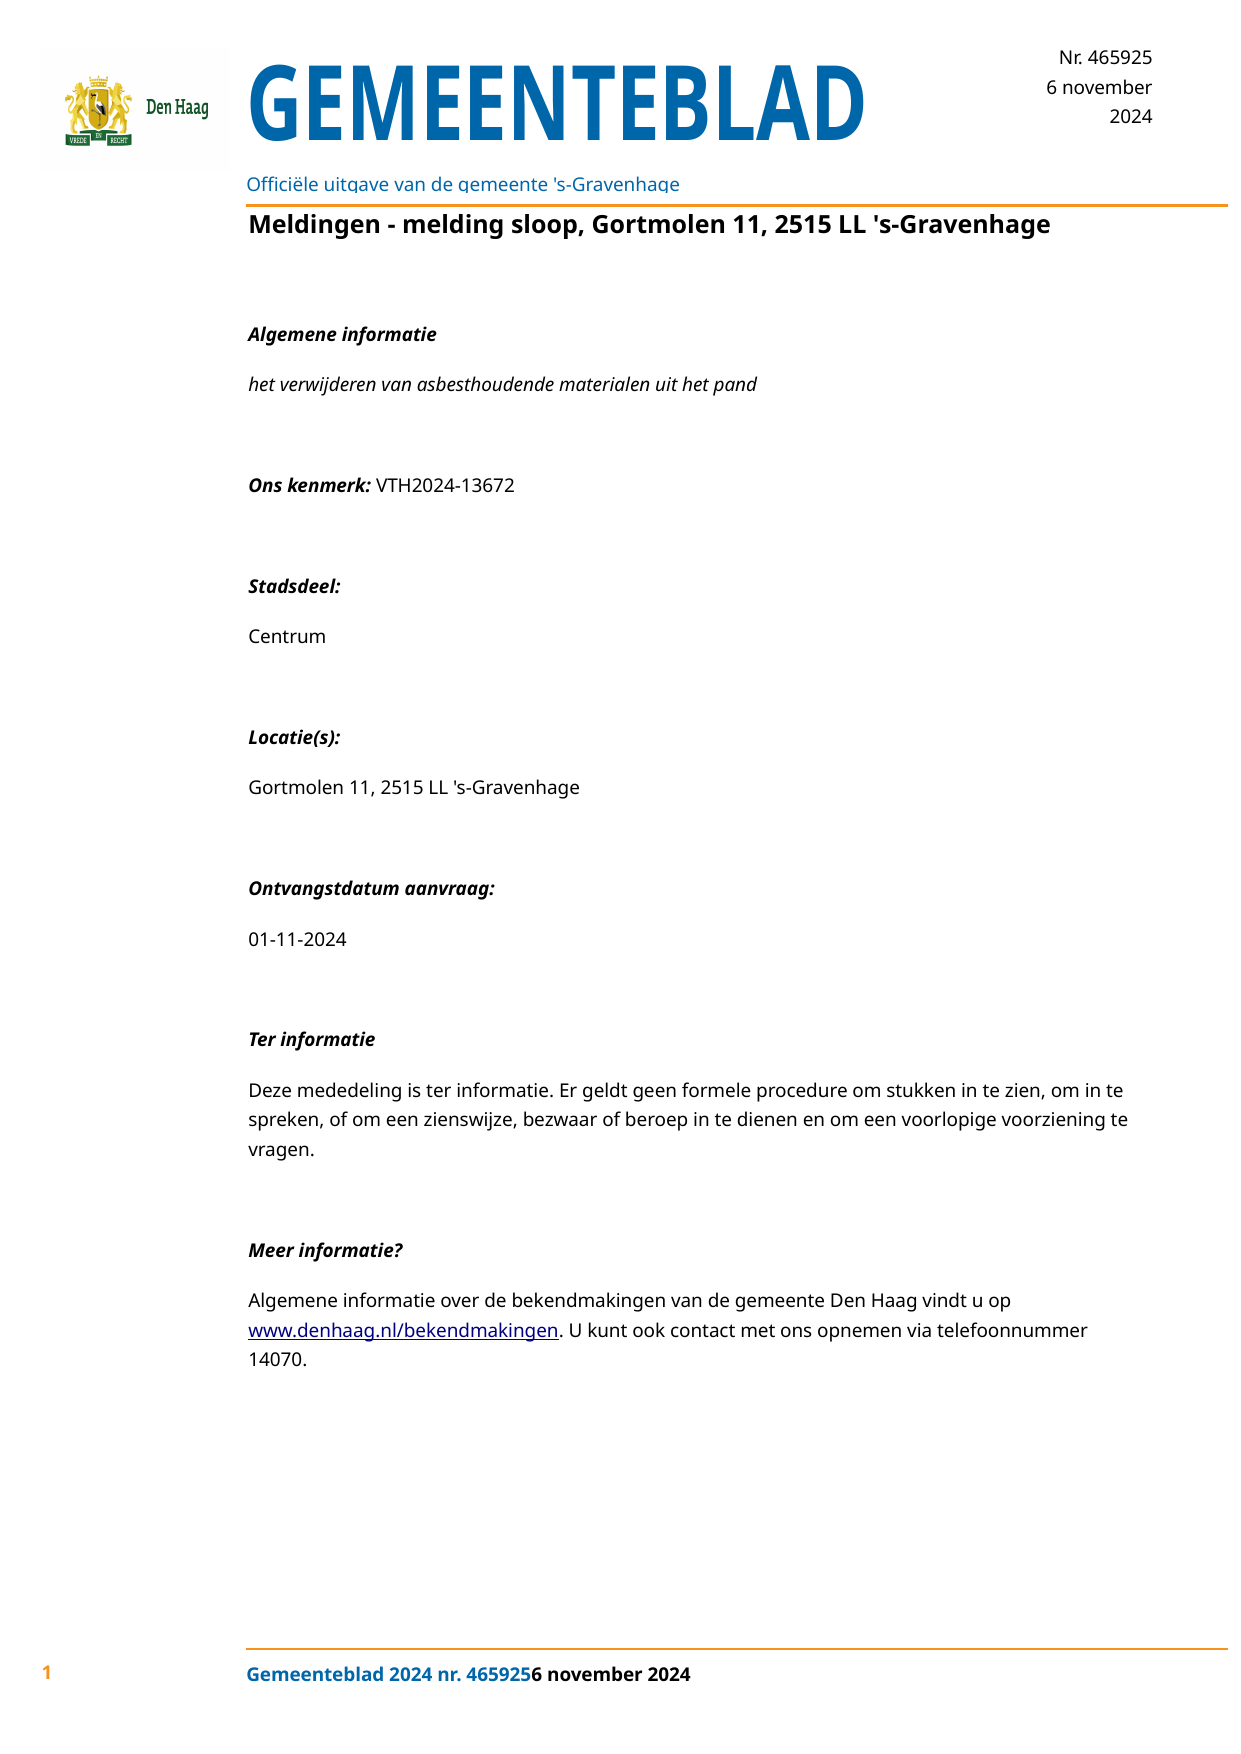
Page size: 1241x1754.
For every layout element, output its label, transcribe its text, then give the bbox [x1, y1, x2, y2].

text het verwijderen van asbesthoudende materialen uit het pand [248, 371, 1152, 397]
text Gortmolen 11, 2515 LL 's-Gravenhage [248, 774, 1152, 800]
text Ontvangstdatum aanvraag: [248, 875, 1152, 901]
text Locatie(s): [248, 724, 1152, 750]
text Deze mededeling is ter informatie. Er geldt geen formele procedure om stukken in te zien, om in te spreken, of om een zienswijze, bezwaar of beroep in te dienen en om een voorlopige voorziening te vragen. [248, 1077, 1152, 1162]
text Algemene informatie over de bekendmakingen van de gemeente Den Haag vindt u op www.denhaag.nl/bekendmakingen. U kunt ook contact met ons opnemen via telefoonnummer 14070. [248, 1287, 1152, 1372]
text Stadsdeel: [248, 573, 1152, 598]
text Meldingen - melding sloop, Gortmolen 11, 2515 LL 's-Gravenhage [248, 207, 1152, 241]
picture [41, 47, 231, 172]
text 01-11-2024 [248, 926, 1152, 951]
text Ons kenmerk: VTH2024-13672 [248, 472, 1152, 498]
text Meer informatie? [248, 1237, 1152, 1263]
text Algemene informatie [248, 321, 1152, 346]
text Ter informatie [248, 1027, 1152, 1052]
text Centrum [248, 623, 1152, 649]
